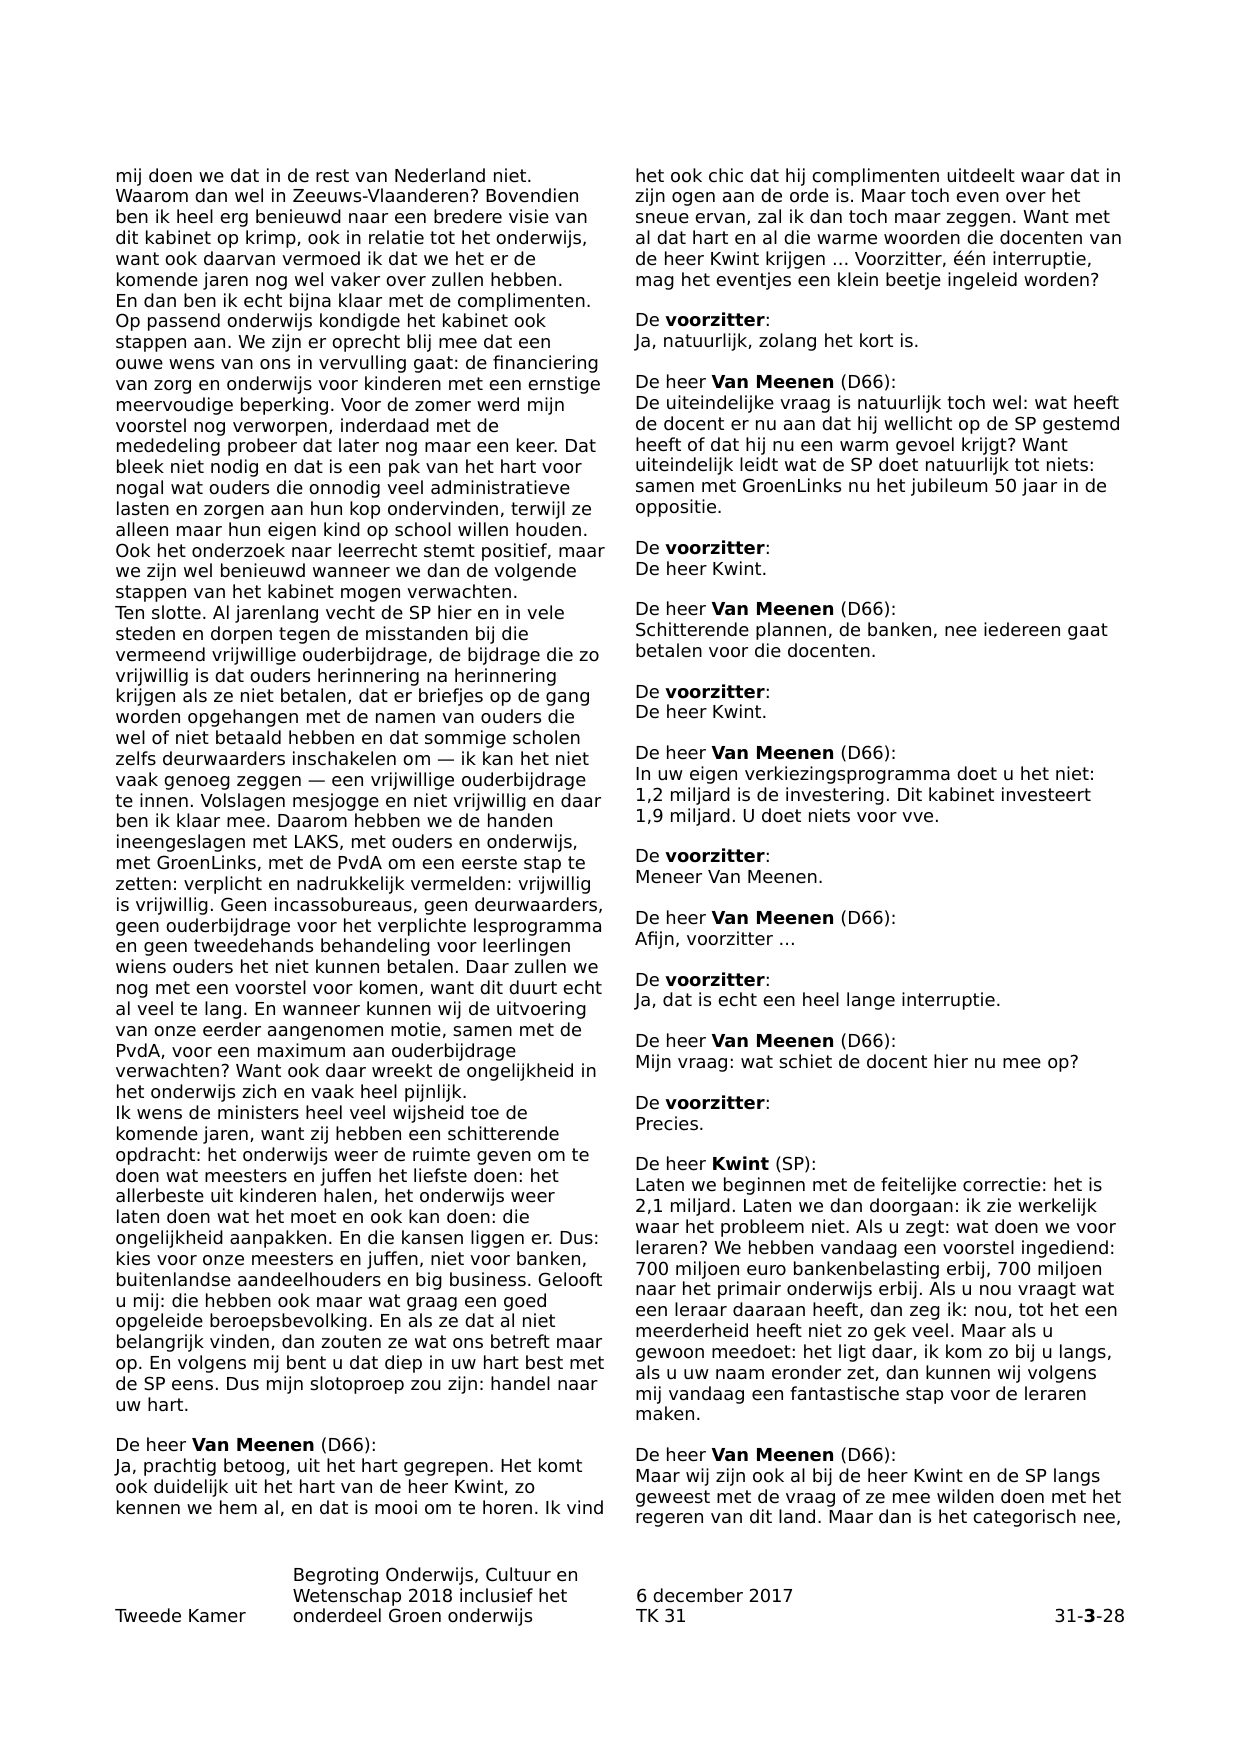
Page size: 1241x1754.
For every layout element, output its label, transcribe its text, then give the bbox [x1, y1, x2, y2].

text De heer Van Meenen (D66): [635, 599, 1125, 620]
text De heer Kwint. [635, 702, 1125, 723]
text Ja, prachtig betoog, uit het hart gegrepen. Het komt ook duidelijk uit het hart van de heer Kwint, zo kennen we hem al, en dat is mooi om te horen. Ik vind [115, 1456, 605, 1518]
text De heer Van Meenen (D66): [635, 372, 1125, 393]
text Ten slotte. Al jarenlang vecht de SP hier en in vele steden en dorpen tegen de misstanden bij die vermeend vrijwillige ouderbijdrage, de bijdrage die zo vrijwillig is dat ouders herinnering na herinnering krijgen als ze niet betalen, dat er briefjes op de gang worden opgehangen met de namen van ouders die wel of niet betaald hebben en dat sommige scholen zelfs deurwaarders inschakelen om — ik kan het niet vaak genoeg zeggen — een vrijwillige ouderbijdrage te innen. Volslagen mesjogge en niet vrijwillig en daar ben ik klaar mee. Daarom hebben we de handen ineengeslagen met LAKS, met ouders en onderwijs, met GroenLinks, met de PvdA om een eerste stap te zetten: verplicht en nadrukkelijk vermelden: vrijwillig is vrijwillig. Geen incassobureaus, geen deurwaarders, geen ouderbijdrage voor het verplichte lesprogramma en geen tweedehands behandeling voor leerlingen wiens ouders het niet kunnen betalen. Daar zullen we nog met een voorstel voor komen, want dit duurt echt al veel te lang. En wanneer kunnen wij de uitvoering van onze eerder aangenomen motie, samen met de PvdA, voor een maximum aan ouderbijdrage verwachten? Want ook daar wreekt de ongelijkheid in het onderwijs zich en vaak heel pijnlijk. [115, 603, 605, 1103]
text het ook chic dat hij complimenten uitdeelt waar dat in zijn ogen aan de orde is. Maar toch even over het sneue ervan, zal ik dan toch maar zeggen. Want met al dat hart en al die warme woorden die docenten van de heer Kwint krijgen ... Voorzitter, één interruptie, mag het eventjes een klein beetje ingeleid worden? [635, 165, 1125, 290]
text Ik wens de ministers heel veel wijsheid toe de komende jaren, want zij hebben een schitterende opdracht: het onderwijs weer de ruimte geven om te doen wat meesters en juffen het liefste doen: het allerbeste uit kinderen halen, het onderwijs weer laten doen wat het moet en ook kan doen: die ongelijkheid aanpakken. En die kansen liggen er. Dus: kies voor onze meesters en juffen, niet voor banken, buitenlandse aandeelhouders en big business. Gelooft u mij: die hebben ook maar wat graag een goed opgeleide beroepsbevolking. En als ze dat al niet belangrijk vinden, dan zouten ze wat ons betreft maar op. En volgens mij bent u dat diep in uw hart best met de SP eens. Dus mijn slotoproep zou zijn: handel naar uw hart. [115, 1103, 605, 1415]
text De voorzitter: [635, 969, 1125, 990]
text Laten we beginnen met de feitelijke correctie: het is 2,1 miljard. Laten we dan doorgaan: ik zie werkelijk waar het probleem niet. Als u zegt: wat doen we voor leraren? We hebben vandaag een voorstel ingediend: 700 miljoen euro bankenbelasting erbij, 700 miljoen naar het primair onderwijs erbij. Als u nou vraagt wat een leraar daaraan heeft, dan zeg ik: nou, tot het een meerderheid heeft niet zo gek veel. Maar als u gewoon meedoet: het ligt daar, ik kom zo bij u langs, als u uw naam eronder zet, dan kunnen wij volgens mij vandaag een fantastische stap voor de leraren maken. [635, 1175, 1125, 1425]
text Mijn vraag: wat schiet de docent hier nu mee op? [635, 1052, 1125, 1073]
text De heer Van Meenen (D66): [635, 908, 1125, 929]
text De heer Van Meenen (D66): [635, 1031, 1125, 1052]
text De heer Van Meenen (D66): [635, 743, 1125, 764]
text De voorzitter: [635, 682, 1125, 702]
text De voorzitter: [635, 1093, 1125, 1113]
text Schitterende plannen, de banken, nee iedereen gaat betalen voor die docenten. [635, 620, 1125, 662]
text Afijn, voorzitter ... [635, 929, 1125, 949]
text Precies. [635, 1113, 1125, 1134]
text De voorzitter: [635, 538, 1125, 558]
text Ja, dat is echt een heel lange interruptie. [635, 990, 1125, 1011]
text In uw eigen verkiezingsprogramma doet u het niet: 1,2 miljard is de investering. Dit kabinet investeert 1,9 miljard. U doet niets voor vve. [635, 764, 1125, 826]
text De heer Kwint. [635, 558, 1125, 579]
text Maar wij zijn ook al bij de heer Kwint en de SP langs geweest met de vraag of ze mee wilden doen met het regeren van dit land. Maar dan is het categorisch nee, [635, 1466, 1125, 1528]
text De heer Van Meenen (D66): [115, 1435, 605, 1456]
text De voorzitter: [635, 846, 1125, 867]
text Meneer Van Meenen. [635, 867, 1125, 888]
text De heer Kwint (SP): [635, 1154, 1125, 1175]
text De heer Van Meenen (D66): [635, 1445, 1125, 1466]
text De voorzitter: [635, 310, 1125, 331]
text Ja, natuurlijk, zolang het kort is. [635, 331, 1125, 352]
text En dan ben ik echt bijna klaar met de complimenten. Op passend onderwijs kondigde het kabinet ook stappen aan. We zijn er oprecht blij mee dat een ouwe wens van ons in vervulling gaat: de financiering van zorg en onderwijs voor kinderen met een ernstige meervoudige beperking. Voor de zomer werd mijn voorstel nog verworpen, inderdaad met de mededeling probeer dat later nog maar een keer. Dat bleek niet nodig en dat is een pak van het hart voor nogal wat ouders die onnodig veel administratieve lasten en zorgen aan hun kop ondervinden, terwijl ze alleen maar hun eigen kind op school willen houden. Ook het onderzoek naar leerrecht stemt positief, maar we zijn wel benieuwd wanneer we dan de volgende stappen van het kabinet mogen verwachten. [115, 290, 605, 603]
text mij doen we dat in de rest van Nederland niet. Waarom dan wel in Zeeuws-Vlaanderen? Bovendien ben ik heel erg benieuwd naar een bredere visie van dit kabinet op krimp, ook in relatie tot het onderwijs, want ook daarvan vermoed ik dat we het er de komende jaren nog wel vaker over zullen hebben. [115, 165, 605, 290]
text De uiteindelijke vraag is natuurlijk toch wel: wat heeft de docent er nu aan dat hij wellicht op de SP gestemd heeft of dat hij nu een warm gevoel krijgt? Want uiteindelijk leidt wat de SP doet natuurlijk tot niets: samen met GroenLinks nu het jubileum 50 jaar in de oppositie. [635, 393, 1125, 518]
